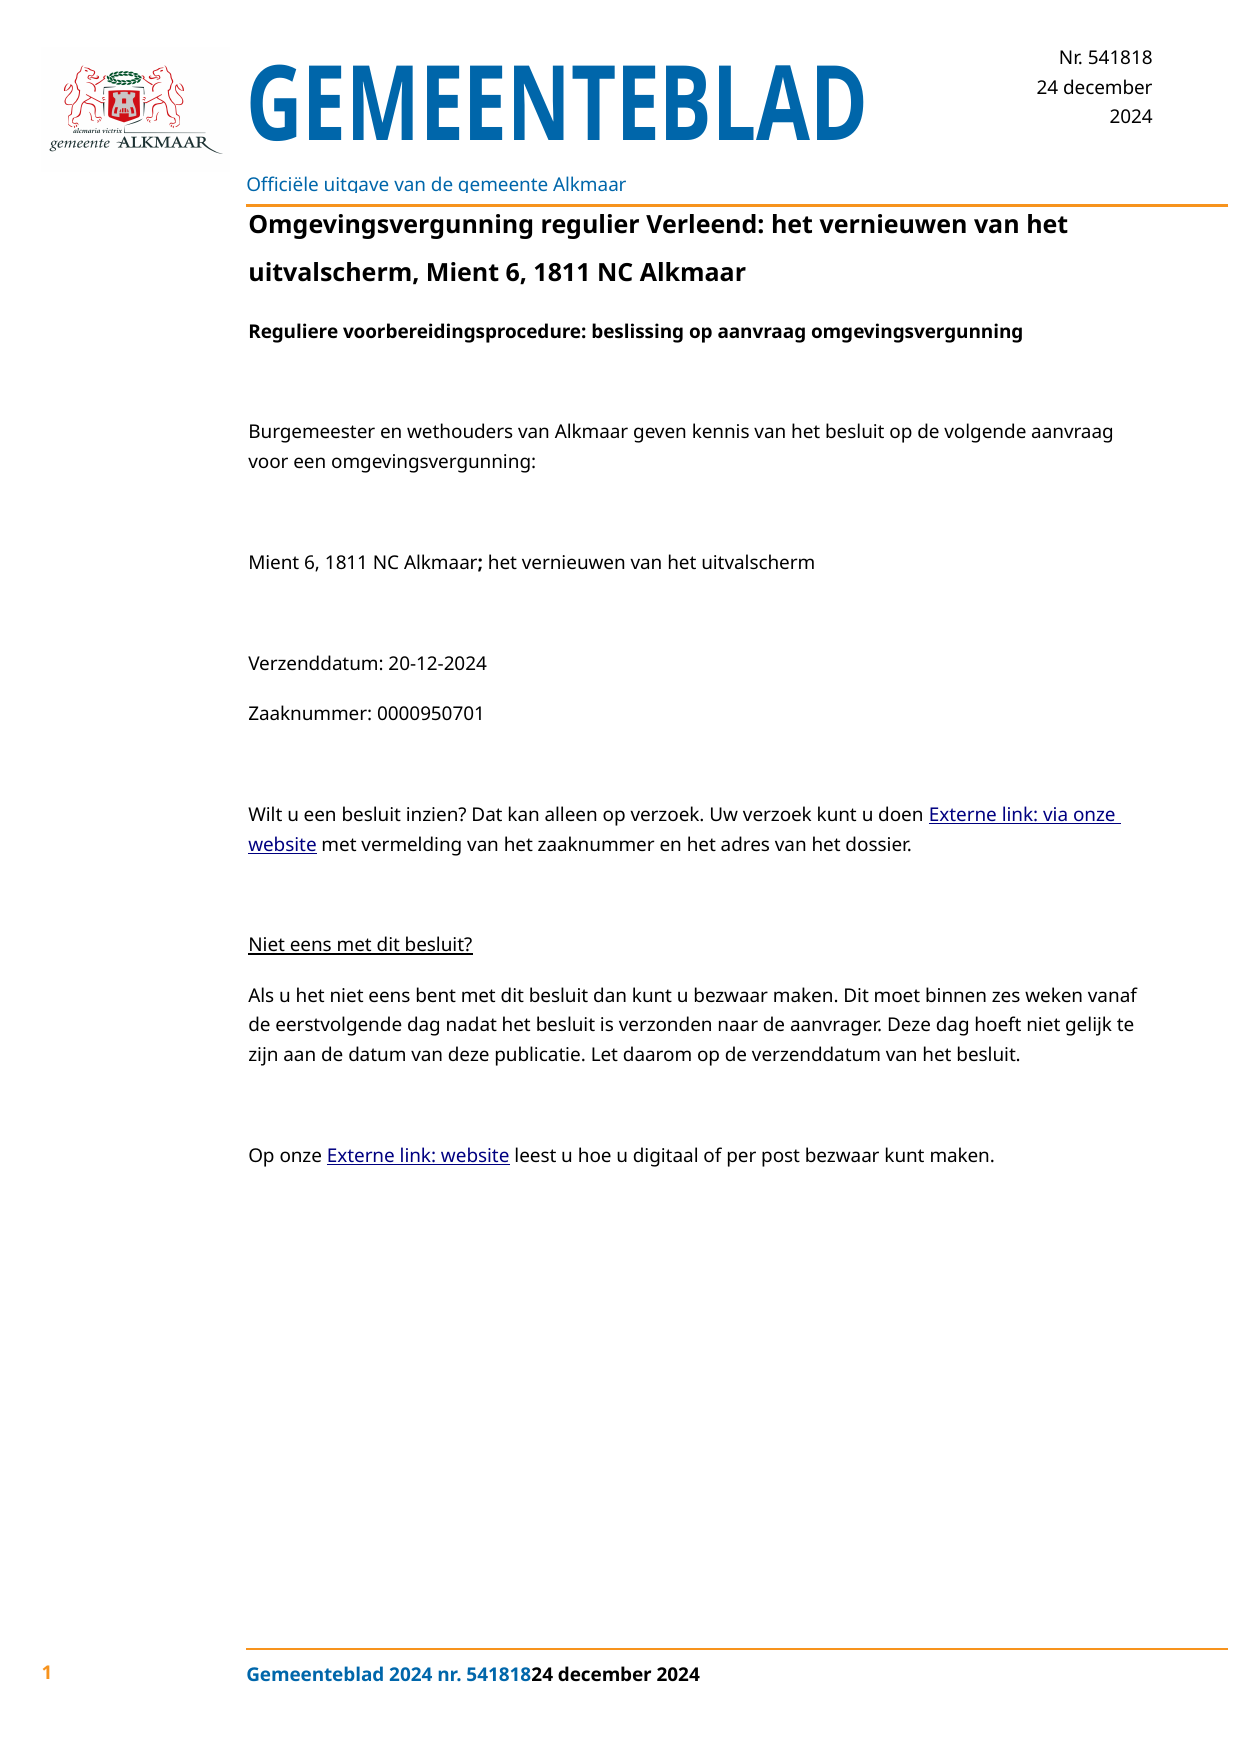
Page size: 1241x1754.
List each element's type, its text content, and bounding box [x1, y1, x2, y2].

text Verzenddatum: 20-12-2024 [248, 650, 1152, 676]
text Niet eens met dit besluit? [248, 932, 1152, 957]
text Omgevingsvergunning regulier Verleend: het vernieuwen van het uitvalscherm, Mient 6, 1811 NC Alkmaar [248, 207, 1152, 288]
text Op onze Externe link: website leest u hoe u digitaal of per post bezwaar kunt maken. [248, 1142, 1152, 1168]
text Zaaknummer: 0000950701 [248, 700, 1152, 726]
text Als u het niet eens bent met dit besluit dan kunt u bezwaar maken. Dit moet binnen zes weken vanaf de eerstvolgende dag nadat het besluit is verzonden naar de aanvrager. Deze dag hoeft niet gelijk te zijn aan de datum van deze publicatie. Let daarom op de verzenddatum van het besluit. [248, 982, 1152, 1067]
text Reguliere voorbereidingsprocedure: beslissing op aanvraag omgevingsvergunning [248, 318, 1152, 344]
text Burgemeester en wethouders van Alkmaar geven kennis van het besluit op de volgende aanvraag voor een omgevingsvergunning: [248, 419, 1152, 474]
picture [41, 47, 231, 172]
text Wilt u een besluit inzien? Dat kan alleen op verzoek. Uw verzoek kunt u doen Externe link: via onze website met vermelding van het zaaknummer en het adres van het dossier. [248, 801, 1152, 857]
text Mient 6, 1811 NC Alkmaar; het vernieuwen van het uitvalscherm [248, 549, 1152, 575]
